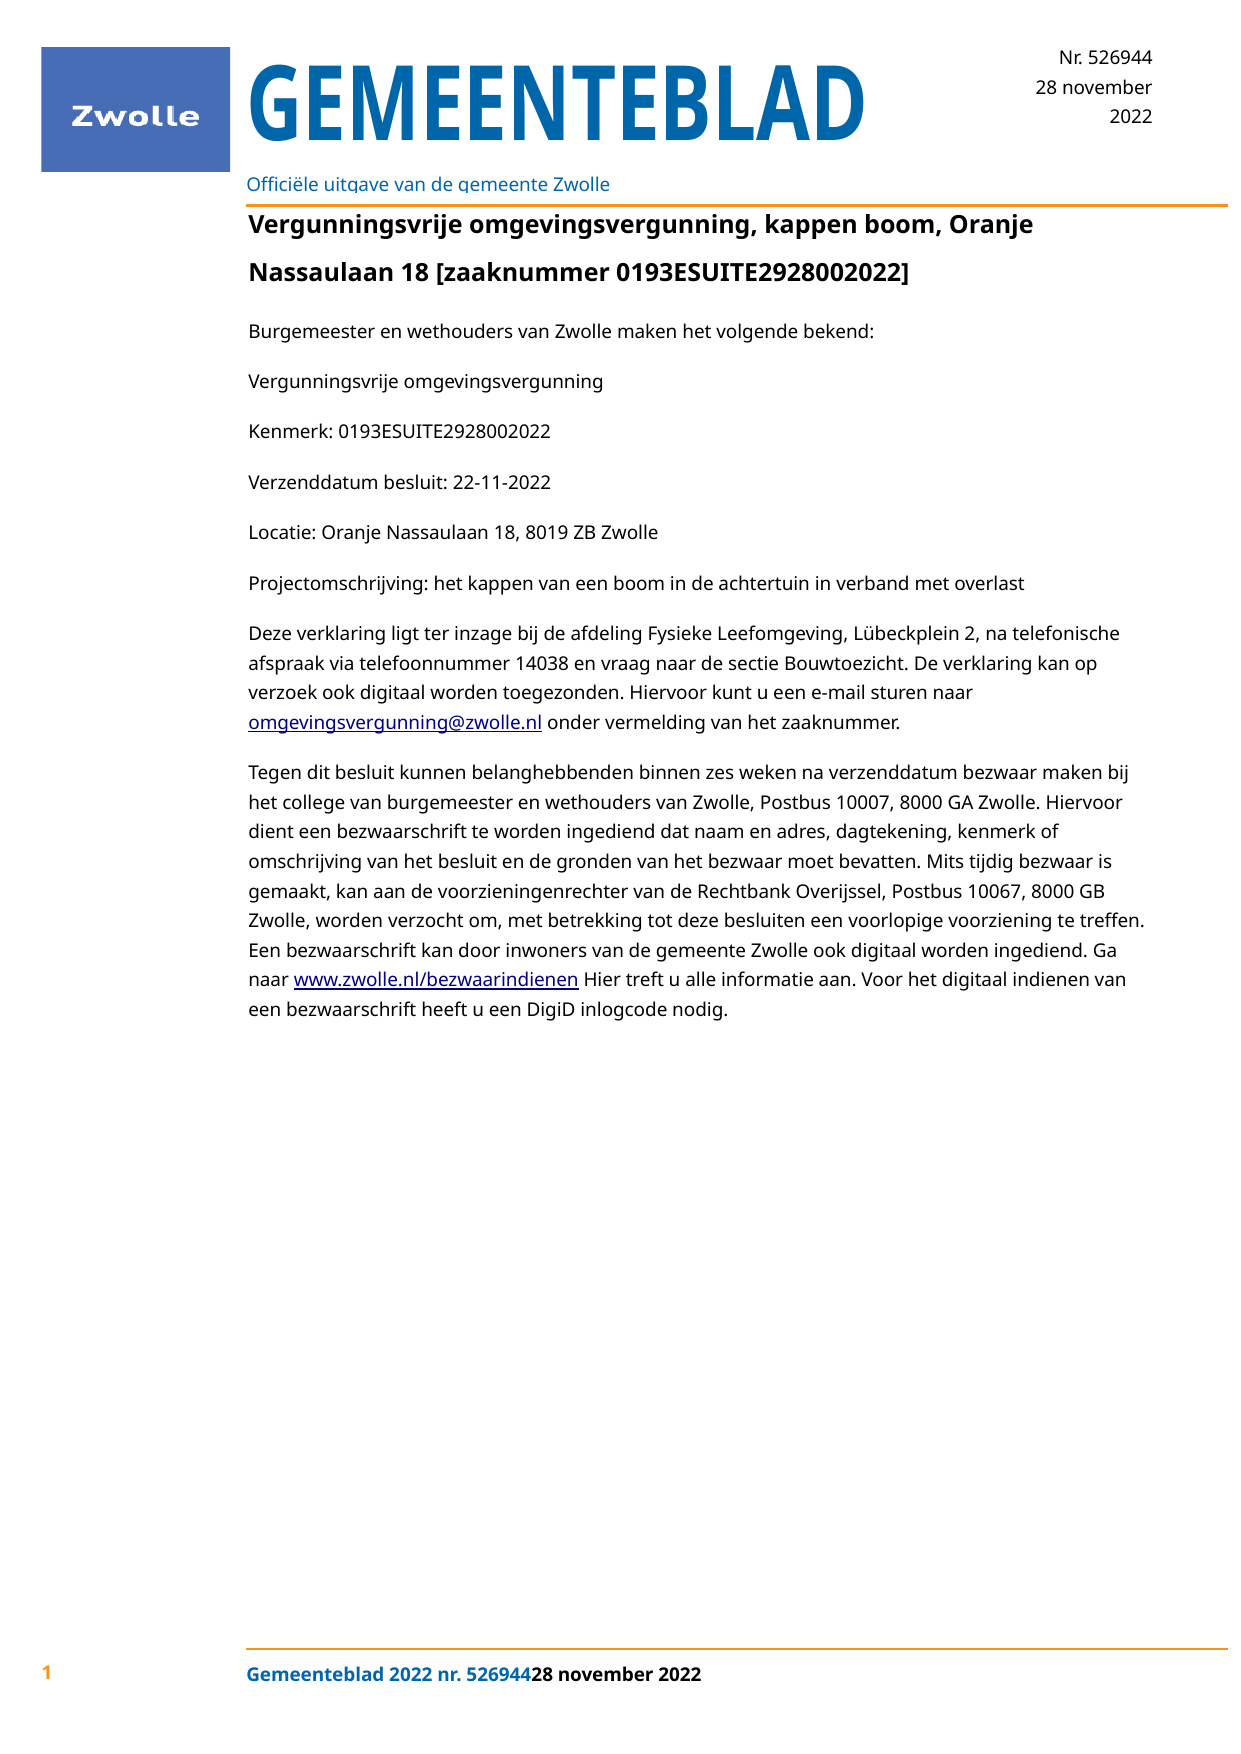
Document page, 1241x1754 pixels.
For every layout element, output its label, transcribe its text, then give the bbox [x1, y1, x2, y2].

text Kenmerk: 0193ESUITE2928002022 [248, 419, 1152, 444]
text Vergunningsvrije omgevingsvergunning [248, 368, 1152, 394]
text Deze verklaring ligt ter inzage bij de afdeling Fysieke Leefomgeving, Lübeckplein 2, na telefonische afspraak via telefoonnummer 14038 en vraag naar de sectie Bouwtoezicht. De verklaring kan op verzoek ook digitaal worden toegezonden. Hiervoor kunt u een e-mail sturen naar omgevingsvergunning@zwolle.nl onder vermelding van het zaaknummer. [248, 620, 1152, 735]
text Burgemeester en wethouders van Zwolle maken het volgende bekend: [248, 318, 1152, 344]
text Vergunningsvrije omgevingsvergunning, kappen boom, Oranje Nassaulaan 18 [zaaknummer 0193ESUITE2928002022] [248, 207, 1152, 288]
text Locatie: Oranje Nassaulaan 18, 8019 ZB Zwolle [248, 519, 1152, 545]
text Verzenddatum besluit: 22-11-2022 [248, 469, 1152, 495]
text Tegen dit besluit kunnen belanghebbenden binnen zes weken na verzenddatum bezwaar maken bij het college van burgemeester en wethouders van Zwolle, Postbus 10007, 8000 GA Zwolle. Hiervoor dient een bezwaarschrift te worden ingediend dat naam en adres, dagtekening, kenmerk of omschrijving van het besluit en de gronden van het bezwaar moet bevatten. Mits tijdig bezwaar is gemaakt, kan aan de voorzieningenrechter van de Rechtbank Overijssel, Postbus 10067, 8000 GB Zwolle, worden verzocht om, met betrekking tot deze besluiten een voorlopige voorziening te treffen. Een bezwaarschrift kan door inwoners van de gemeente Zwolle ook digitaal worden ingediend. Ga naar www.zwolle.nl/bezwaarindienen Hier treft u alle informatie aan. Voor het digitaal indienen van een bezwaarschrift heeft u een DigiD inlogcode nodig. [248, 759, 1152, 1022]
text Projectomschrijving: het kappen van een boom in de achtertuin in verband met overlast [248, 570, 1152, 596]
picture [41, 47, 231, 172]
